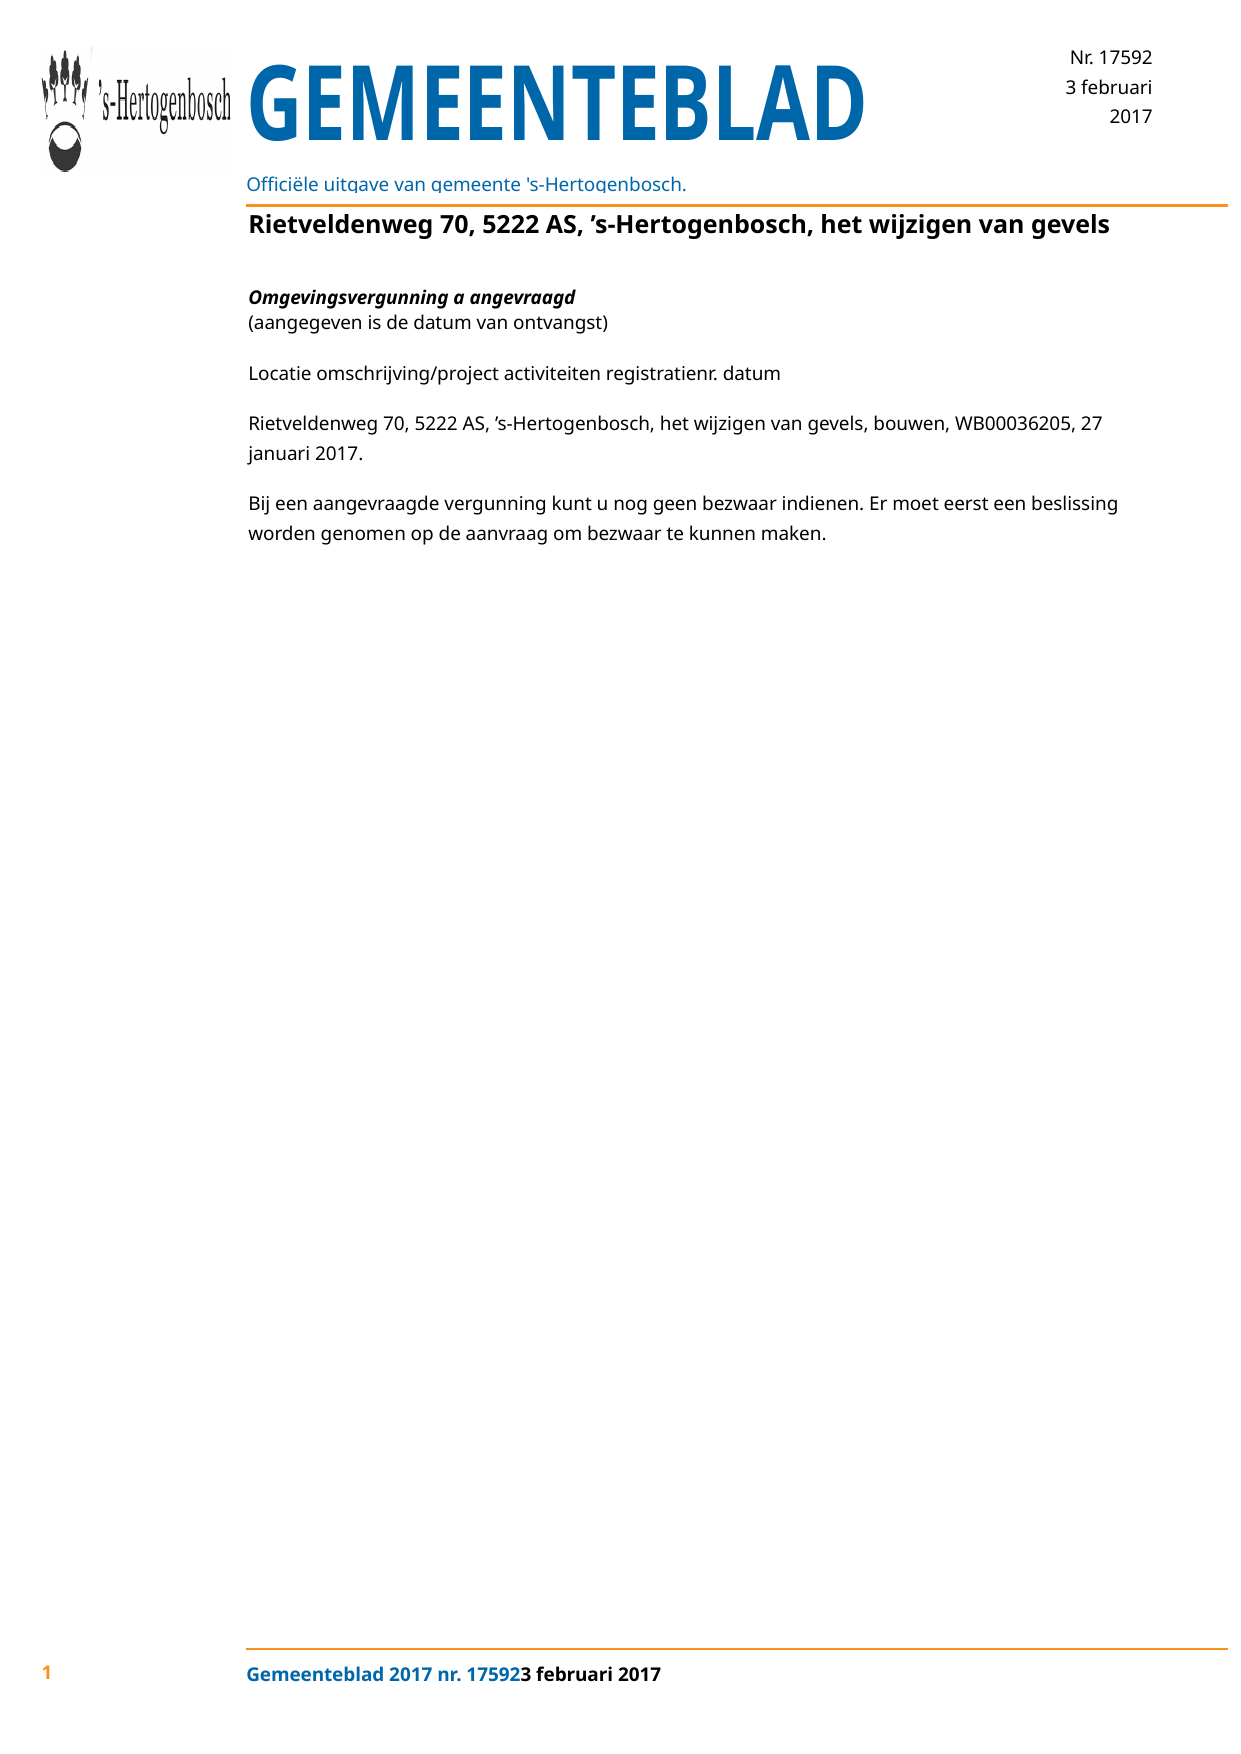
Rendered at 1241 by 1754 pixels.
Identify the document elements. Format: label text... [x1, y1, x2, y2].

text Rietveldenweg 70, 5222 AS, ’s-Hertogenbosch, het wijzigen van gevels, bouwen, WB00036205, 27 januari 2017. [248, 410, 1152, 466]
text Locatie omschrijving/project activiteiten registratienr. datum [248, 360, 1152, 386]
text (aangegeven is de datum van ontvangst) [248, 309, 1152, 335]
text Rietveldenweg 70, 5222 AS, ’s-Hertogenbosch, het wijzigen van gevels [248, 207, 1152, 241]
text Bij een aangevraagde vergunning kunt u nog geen bezwaar indienen. Er moet eerst een beslissing worden genomen op de aanvraag om bezwaar te kunnen maken. [248, 490, 1152, 546]
picture [41, 47, 231, 172]
text Omgevingsvergunning a angevraagd [248, 284, 1152, 309]
